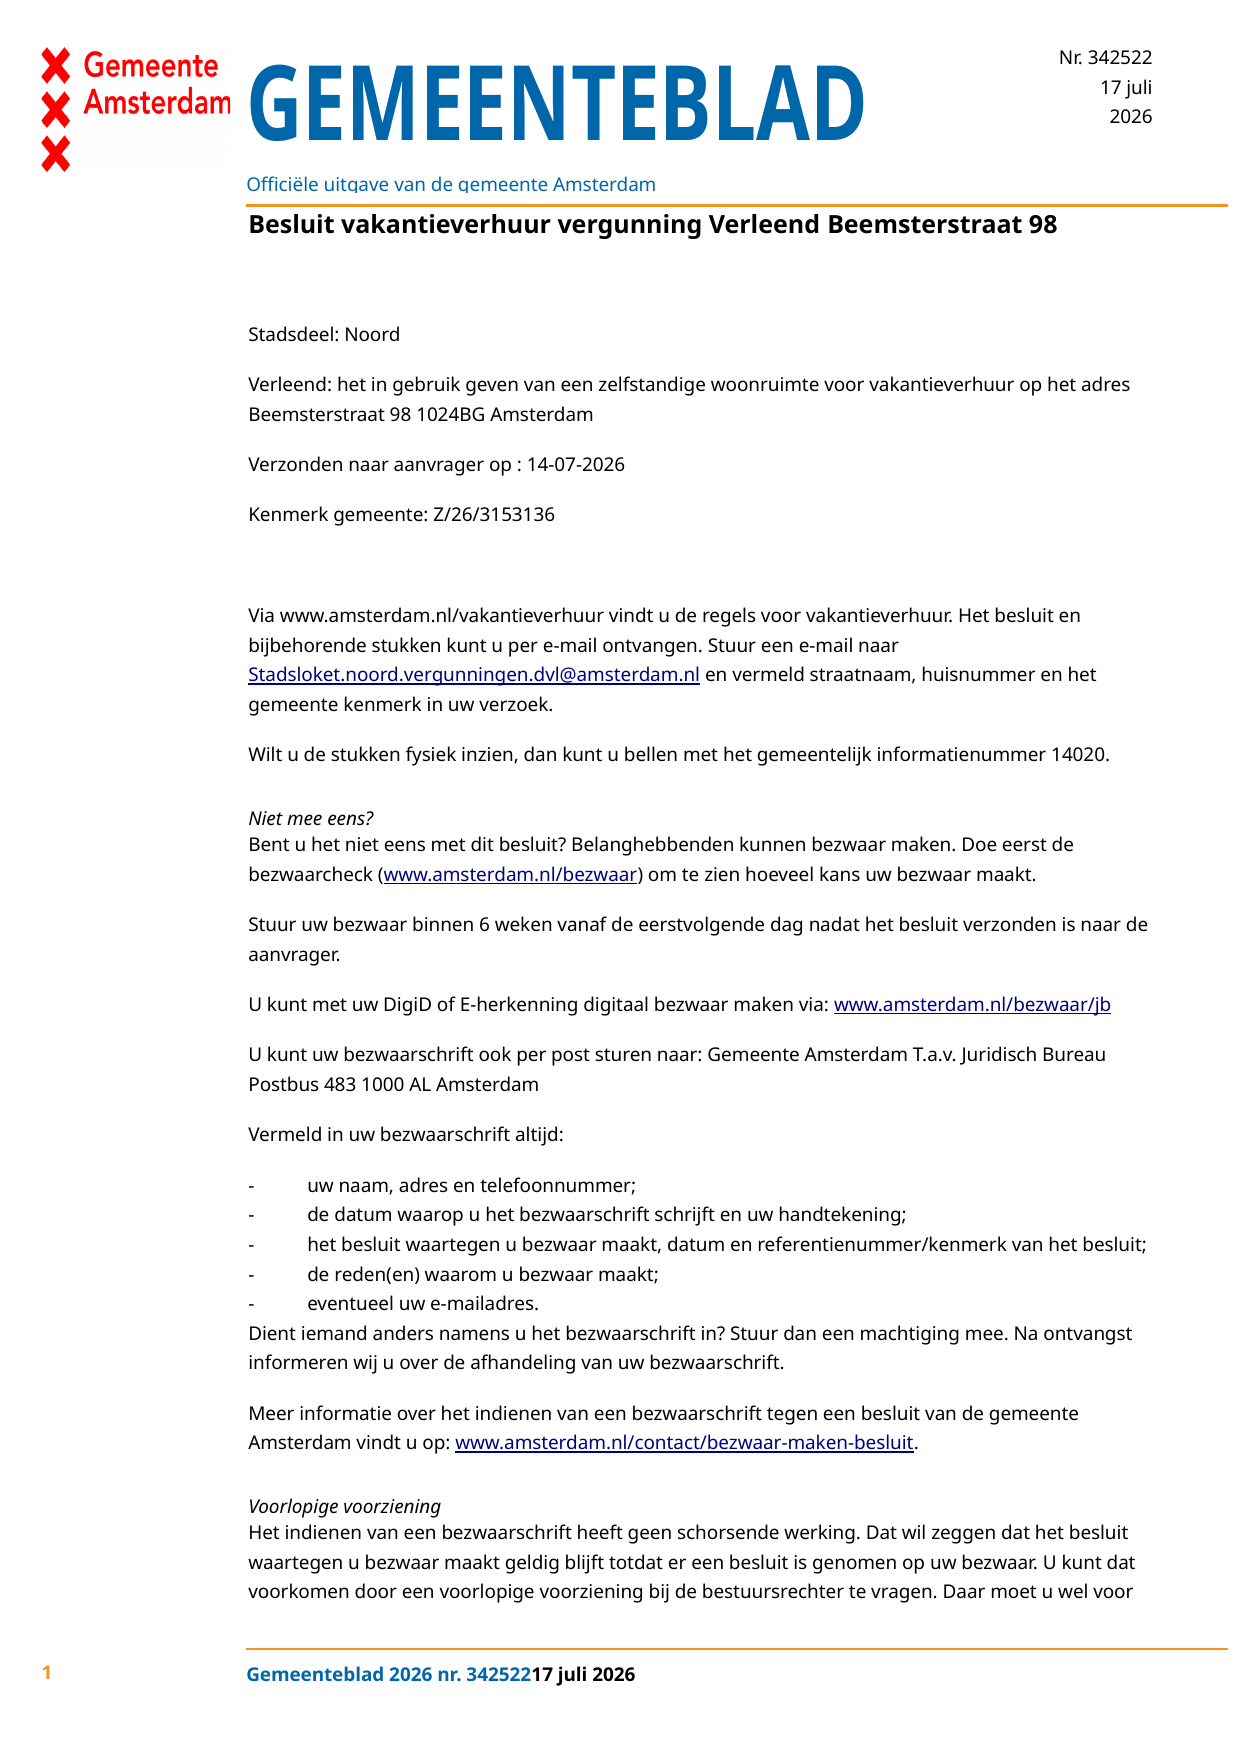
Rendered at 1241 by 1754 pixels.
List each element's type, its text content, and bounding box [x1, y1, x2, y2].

list eventueel uw e-mailadres. [248, 1290, 1152, 1316]
text Voorlopige voorziening [248, 1493, 1152, 1519]
text U kunt met uw DigiD of E-herkenning digitaal bezwaar maken via: www.amsterdam.nl/bezwaar/jb [248, 991, 1152, 1017]
text Meer informatie over het indienen van een bezwaarschrift tegen een besluit van de gemeente Amsterdam vindt u op: www.amsterdam.nl/contact/bezwaar-maken-besluit. [248, 1400, 1152, 1455]
text Dient iemand anders namens u het bezwaarschrift in? Stuur dan een machtiging mee. Na ontvangst informeren wij u over de afhandeling van uw bezwaarschrift. [248, 1320, 1152, 1375]
text Stuur uw bezwaar binnen 6 weken vanaf de eerstvolgende dag nadat het besluit verzonden is naar de aanvrager. [248, 911, 1152, 967]
list het besluit waartegen u bezwaar maakt, datum en referentienummer/kenmerk van het besluit; [248, 1231, 1152, 1257]
text Stadsdeel: Noord [248, 321, 1152, 346]
text U kunt uw bezwaarschrift ook per post sturen naar: Gemeente Amsterdam T.a.v. Juridisch Bureau Postbus 483 1000 AL Amsterdam [248, 1042, 1152, 1097]
text Het indienen van een bezwaarschrift heeft geen schorsende werking. Dat wil zeggen dat het besluit waartegen u bezwaar maakt geldig blijft totdat er een besluit is genomen op uw bezwaar. U kunt dat voorkomen door een voorlopige voorziening bij de bestuursrechter te vragen. Daar moet u wel voor [248, 1519, 1152, 1604]
text Niet mee eens? [248, 806, 1152, 831]
list uw naam, adres en telefoonnummer; [248, 1172, 1152, 1198]
text Verleend: het in gebruik geven van een zelfstandige woonruimte voor vakantieverhuur op het adres Beemsterstraat 98 1024BG Amsterdam [248, 371, 1152, 426]
text Bent u het niet eens met dit besluit? Belanghebbenden kunnen bezwaar maken. Doe eerst de bezwaarcheck (www.amsterdam.nl/bezwaar) om te zien hoeveel kans uw bezwaar maakt. [248, 831, 1152, 887]
list de datum waarop u het bezwaarschrift schrijft en uw handtekening; [248, 1202, 1152, 1227]
text Wilt u de stukken fysiek inzien, dan kunt u bellen met het gemeentelijk informatienummer 14020. [248, 742, 1152, 767]
text Kenmerk gemeente: Z/26/3153136 [248, 502, 1152, 527]
text Via www.amsterdam.nl/vakantieverhuur vindt u de regels voor vakantieverhuur. Het besluit en bijbehorende stukken kunt u per e-mail ontvangen. Stuur een e-mail naar Stadsloket.noord.vergunningen.dvl@amsterdam.nl en vermeld straatnaam, huisnummer en het gemeente kenmerk in uw verzoek. [248, 602, 1152, 717]
text Verzonden naar aanvrager op : 14-07-2026 [248, 451, 1152, 477]
list de reden(en) waarom u bezwaar maakt; [248, 1261, 1152, 1287]
text Besluit vakantieverhuur vergunning Verleend Beemsterstraat 98 [248, 207, 1152, 241]
text Vermeld in uw bezwaarschrift altijd: [248, 1122, 1152, 1147]
picture [41, 47, 231, 172]
